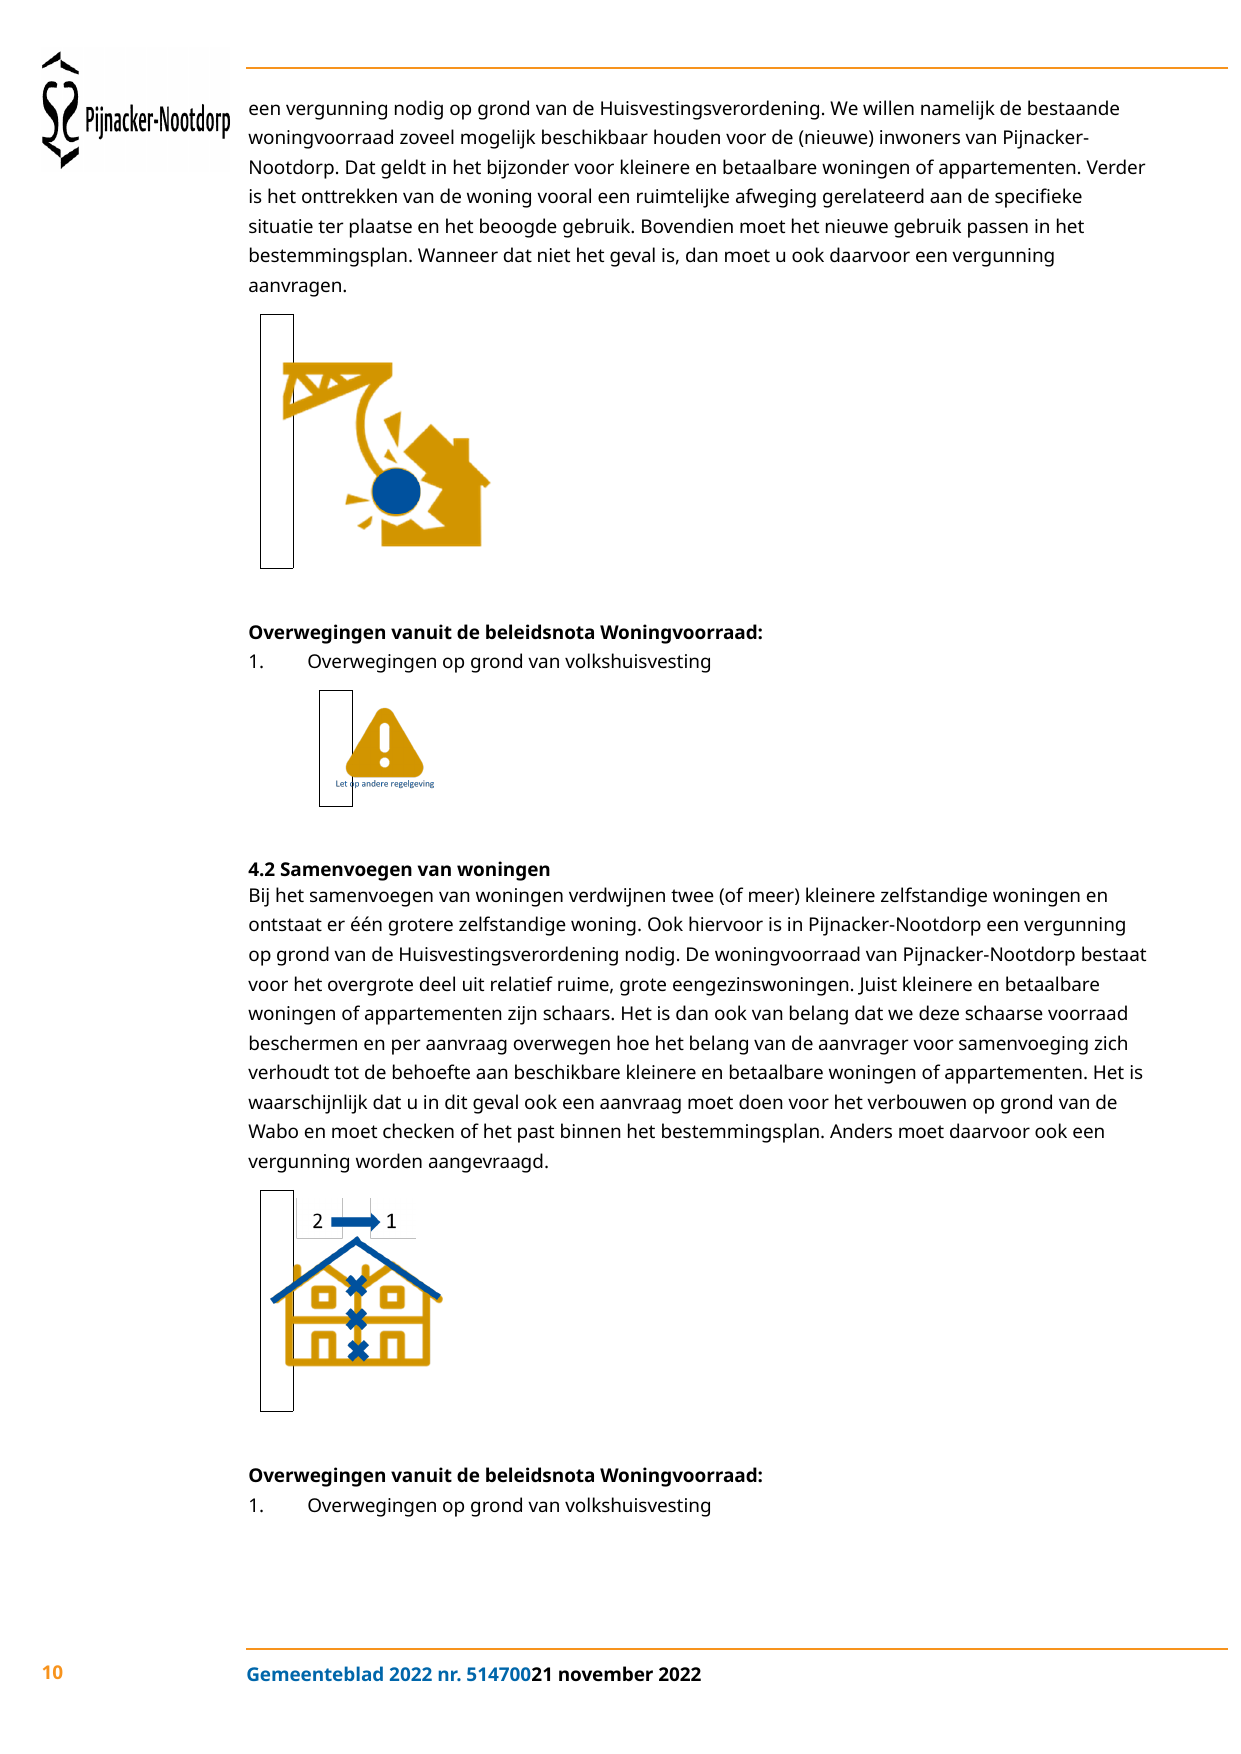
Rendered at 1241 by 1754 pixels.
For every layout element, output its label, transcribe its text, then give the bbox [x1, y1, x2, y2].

picture [268, 322, 505, 559]
text een vergunning nodig op grond van de Huisvestingsverordening. We willen namelijk de bestaande woningvoorraad zoveel mogelijk beschikbaar houden voor de (nieuwe) inwoners van Pijnacker-Nootdorp. Dat geldt in het bijzonder voor kleinere en betaalbare woningen of appartementen. Verder is het onttrekken van de woning vooral een ruimtelijke afweging gerelateerd aan de specifieke situatie ter plaatse en het beoogde gebruik. Bovendien moet het nieuwe gebruik passen in het bestemmingsplan. Wanneer dat niet het geval is, dan moet u ook daarvoor een vergunning aanvragen. [248, 95, 1152, 298]
table_header Overwegingen vanuit de beleidsnota Woningvoorraad: Overwegingen op grond van volkshuisvesting [248, 619, 1152, 823]
table_header Overwegingen vanuit de beleidsnota Woningvoorraad: Overwegingen op grond van volkshuisvesting [248, 1463, 1152, 1518]
picture [41, 47, 231, 172]
picture [268, 1198, 447, 1403]
picture [327, 698, 447, 797]
text 4.2 Samenvoegen van woningen [248, 856, 1152, 882]
text Bij het samenvoegen van woningen verdwijnen twee (of meer) kleinere zelfstandige woningen en ontstaat er één grotere zelfstandige woning. Ook hiervoor is in Pijnacker-Nootdorp een vergunning op grond van de Huisvestingsverordening nodig. De woningvoorraad van Pijnacker-Nootdorp bestaat voor het overgrote deel uit relatief ruime, grote eengezinswoningen. Juist kleinere en betaalbare woningen of appartementen zijn schaars. Het is dan ook van belang dat we deze schaarse voorraad beschermen en per aanvraag overwegen hoe het belang van de aanvrager voor samenvoeging zich verhoudt tot de behoefte aan beschikbare kleinere en betaalbare woningen of appartementen. Het is waarschijnlijk dat u in dit geval ook een aanvraag moet doen voor het verbouwen op grond van de Wabo en moet checken of het past binnen het bestemmingsplan. Anders moet daarvoor ook een vergunning worden aangevraagd. [248, 882, 1152, 1174]
